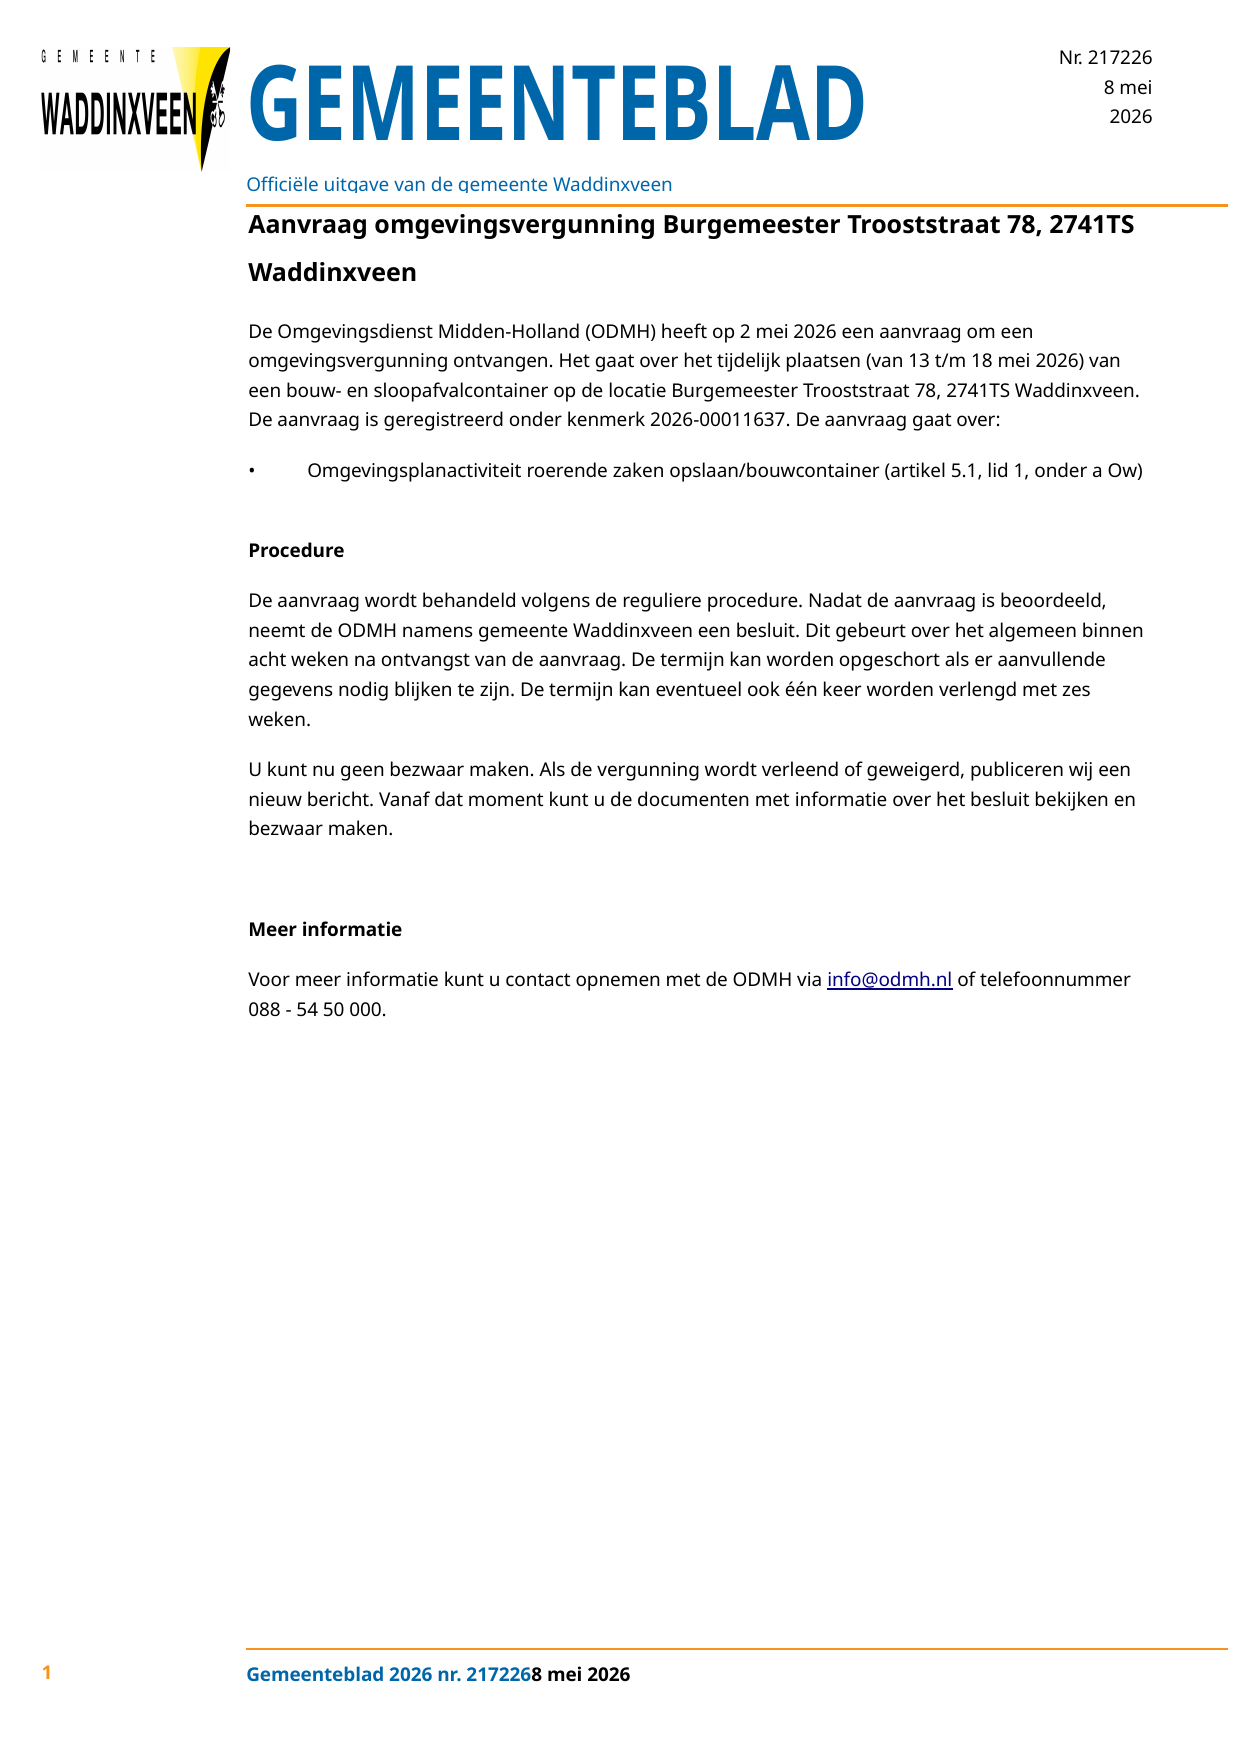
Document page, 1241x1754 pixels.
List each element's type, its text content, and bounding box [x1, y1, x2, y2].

text Aanvraag omgevingsvergunning Burgemeester Trooststraat 78, 2741TS Waddinxveen [248, 207, 1152, 288]
text De aanvraag wordt behandeld volgens de reguliere procedure. Nadat de aanvraag is beoordeeld, neemt de ODMH namens gemeente Waddinxveen een besluit. Dit gebeurt over het algemeen binnen acht weken na ontvangst van de aanvraag. De termijn kan worden opgeschort als er aanvullende gegevens nodig blijken te zijn. De termijn kan eventueel ook één keer worden verlengd met zes weken. [248, 587, 1152, 732]
picture [41, 47, 231, 172]
text U kunt nu geen bezwaar maken. Als de vergunning wordt verleend of geweigerd, publiceren wij een nieuw bericht. Vanaf dat moment kunt u de documenten met informatie over het besluit bekijken en bezwaar maken. [248, 756, 1152, 841]
text De Omgevingsdienst Midden-Holland (ODMH) heeft op 2 mei 2026 een aanvraag om een omgevingsvergunning ontvangen. Het gaat over het tijdelijk plaatsen (van 13 t/m 18 mei 2026) van een bouw- en sloopafvalcontainer op de locatie Burgemeester Trooststraat 78, 2741TS Waddinxveen. De aanvraag is geregistreerd onder kenmerk 2026-00011637. De aanvraag gaat over: [248, 318, 1152, 432]
text Meer informatie [248, 916, 1152, 942]
text Voor meer informatie kunt u contact opnemen met de ODMH via info@odmh.nl of telefoonnummer 088 - 54 50 000. [248, 967, 1152, 1022]
list Omgevingsplanactiviteit roerende zaken opslaan/bouwcontainer (artikel 5.1, lid 1, onder a Ow) [248, 457, 1152, 483]
text Procedure [248, 537, 1152, 563]
